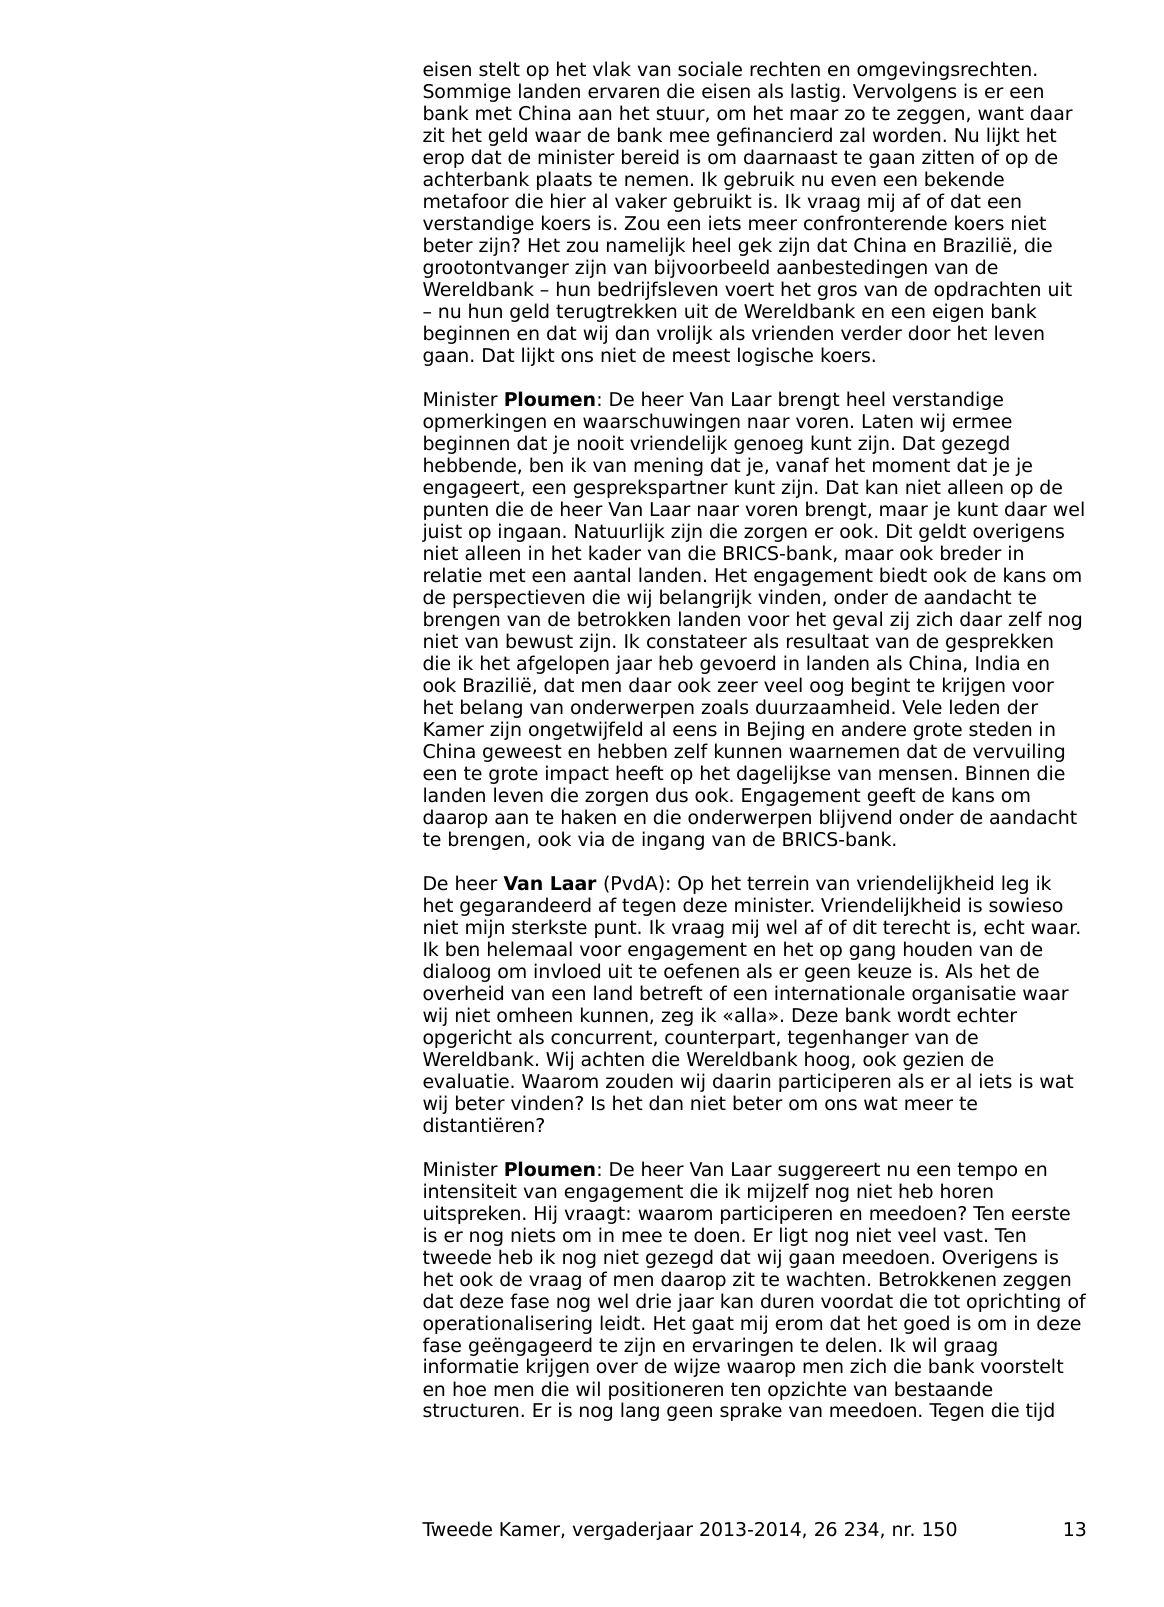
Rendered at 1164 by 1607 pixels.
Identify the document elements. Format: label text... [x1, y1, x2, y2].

text Minister Ploumen: De heer Van Laar suggereert nu een tempo en intensiteit van engagement die ik mijzelf nog niet heb horen uitspreken. Hij vraagt: waarom participeren en meedoen? Ten eerste is er nog niets om in mee te doen. Er ligt nog niet veel vast. Ten tweede heb ik nog niet gezegd dat wij gaan meedoen. Overigens is het ook de vraag of men daarop zit te wachten. Betrokkenen zeggen dat deze fase nog wel drie jaar kan duren voordat die tot oprichting of operationalisering leidt. Het gaat mij erom dat het goed is om in deze fase geëngageerd te zijn en ervaringen te delen. Ik wil graag informatie krijgen over de wijze waarop men zich die bank voorstelt en hoe men die wil positioneren ten opzichte van bestaande structuren. Er is nog lang geen sprake van meedoen. Tegen die tijd [422, 1159, 1087, 1422]
text eisen stelt op het vlak van sociale rechten en omgevingsrechten. Sommige landen ervaren die eisen als lastig. Vervolgens is er een bank met China aan het stuur, om het maar zo te zeggen, want daar zit het geld waar de bank mee gefinancierd zal worden. Nu lijkt het erop dat de minister bereid is om daarnaast te gaan zitten of op de achterbank plaats te nemen. Ik gebruik nu even een bekende metafoor die hier al vaker gebruikt is. Ik vraag mij af of dat een verstandige koers is. Zou een iets meer confronterende koers niet beter zijn? Het zou namelijk heel gek zijn dat China en Brazilië, die grootontvanger zijn van bijvoorbeeld aanbestedingen van de Wereldbank – hun bedrijfsleven voert het gros van de opdrachten uit – nu hun geld terugtrekken uit de Wereldbank en een eigen bank beginnen en dat wij dan vrolijk als vrienden verder door het leven gaan. Dat lijkt ons niet de meest logische koers. [422, 59, 1087, 367]
text Minister Ploumen: De heer Van Laar brengt heel verstandige opmerkingen en waarschuwingen naar voren. Laten wij ermee beginnen dat je nooit vriendelijk genoeg kunt zijn. Dat gezegd hebbende, ben ik van mening dat je, vanaf het moment dat je je engageert, een gesprekspartner kunt zijn. Dat kan niet alleen op de punten die de heer Van Laar naar voren brengt, maar je kunt daar wel juist op ingaan. Natuurlijk zijn die zorgen er ook. Dit geldt overigens niet alleen in het kader van die BRICS-bank, maar ook breder in relatie met een aantal landen. Het engagement biedt ook de kans om de perspectieven die wij belangrijk vinden, onder de aandacht te brengen van de betrokken landen voor het geval zij zich daar zelf nog niet van bewust zijn. Ik constateer als resultaat van de gesprekken die ik het afgelopen jaar heb gevoerd in landen als China, India en ook Brazilië, dat men daar ook zeer veel oog begint te krijgen voor het belang van onderwerpen zoals duurzaamheid. Vele leden der Kamer zijn ongetwijfeld al eens in Bejing en andere grote steden in China geweest en hebben zelf kunnen waarnemen dat de vervuiling een te grote impact heeft op het dagelijkse van mensen. Binnen die landen leven die zorgen dus ook. Engagement geeft de kans om daarop aan te haken en die onderwerpen blijvend onder de aandacht te brengen, ook via de ingang van de BRICS-bank. [422, 389, 1087, 851]
text De heer Van Laar (PvdA): Op het terrein van vriendelijkheid leg ik het gegarandeerd af tegen deze minister. Vriendelijkheid is sowieso niet mijn sterkste punt. Ik vraag mij wel af of dit terecht is, echt waar. Ik ben helemaal voor engagement en het op gang houden van de dialoog om invloed uit te oefenen als er geen keuze is. Als het de overheid van een land betreft of een internationale organisatie waar wij niet omheen kunnen, zeg ik «alla». Deze bank wordt echter opgericht als concurrent, counterpart, tegenhanger van de Wereldbank. Wij achten die Wereldbank hoog, ook gezien de evaluatie. Waarom zouden wij daarin participeren als er al iets is wat wij beter vinden? Is het dan niet beter om ons wat meer te distantiëren? [422, 873, 1087, 1136]
